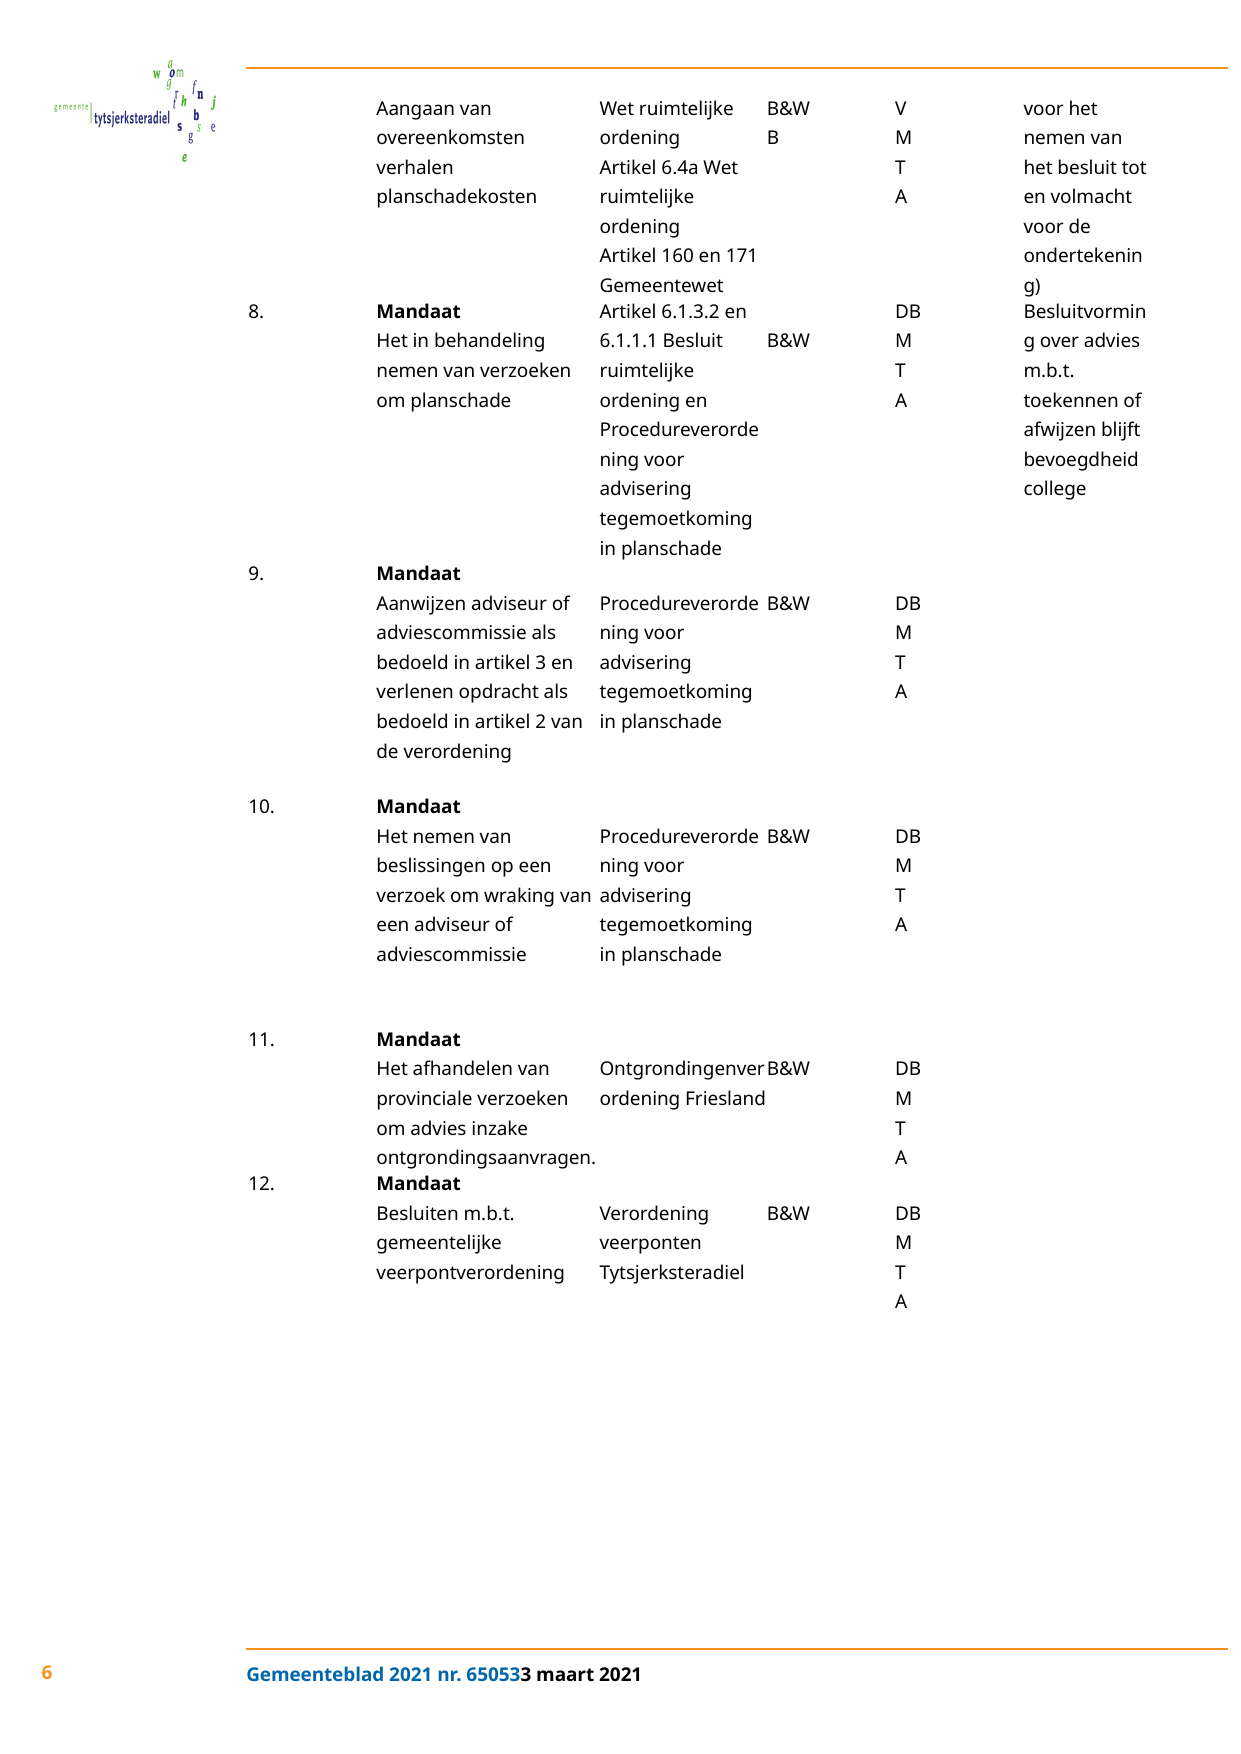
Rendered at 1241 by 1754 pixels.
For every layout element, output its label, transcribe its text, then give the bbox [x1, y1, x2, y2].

table_cell 11. [248, 1026, 376, 1170]
table_cell B&W [767, 560, 895, 793]
table_cell [1023, 793, 1152, 1026]
table_cell B&W [767, 1170, 895, 1314]
table_cell Mandaat Het afhandelen van provinciale verzoeken om advies inzake ontgrondingsaanvragen. [376, 1026, 599, 1170]
table_cell Procedureverordening voor advisering tegemoetkoming in planschade [599, 793, 767, 1026]
table_cell Besluitvorming over advies m.b.t. toekennen of afwijzen blijft bevoegdheid college [1023, 298, 1152, 560]
table_cell voor het nemen van het besluit tot en volmacht voor de ondertekening) [1023, 95, 1152, 298]
table_cell B&W [767, 298, 895, 560]
table_cell DB M T A [895, 298, 1023, 560]
table_cell B&W [767, 1026, 895, 1170]
table_cell B&W [767, 793, 895, 1026]
table_cell Mandaat Het nemen van beslissingen op een verzoek om wraking van een adviseur of adviescommissie [376, 793, 599, 1026]
table_cell [1023, 1170, 1152, 1314]
table_cell DB M T A [895, 1026, 1023, 1170]
table_cell 12. [248, 1170, 376, 1314]
table_cell 10. [248, 793, 376, 1026]
table_cell DB M T A [895, 793, 1023, 1026]
table_cell DB M T A [895, 1170, 1023, 1314]
table_cell 9. [248, 560, 376, 793]
table_cell Procedureverordening voor advisering tegemoetkoming in planschade [599, 560, 767, 793]
table_cell Wet ruimtelijke ordening Artikel 6.4a Wet ruimtelijke ordening Artikel 160 en 171 Gemeentewet [599, 95, 767, 298]
table_cell [248, 95, 376, 298]
table_cell Mandaat Aanwijzen adviseur of adviescommissie als bedoeld in artikel 3 en verlenen opdracht als bedoeld in artikel 2 van de verordening [376, 560, 599, 793]
table_cell [1023, 560, 1152, 793]
table_cell Aangaan van overeenkomsten verhalen planschadekosten [376, 95, 599, 298]
table_cell Verordening veerponten Tytsjerksteradiel [599, 1170, 767, 1314]
table_cell Mandaat Het in behandeling nemen van verzoeken om planschade [376, 298, 599, 560]
table_cell V M T A [895, 95, 1023, 298]
table_cell Mandaat Besluiten m.b.t. gemeentelijke veerpontverordening [376, 1170, 599, 1314]
picture [41, 47, 231, 172]
table_cell Artikel 6.1.3.2 en 6.1.1.1 Besluit ruimtelijke ordening en Procedureverordening voor advisering tegemoetkoming in planschade [599, 298, 767, 560]
table_cell DB M T A [895, 560, 1023, 793]
table_cell [1023, 1026, 1152, 1170]
table_cell Ontgrondingenverordening Friesland [599, 1026, 767, 1170]
table_cell B&W B [767, 95, 895, 298]
table_cell 8. [248, 298, 376, 560]
